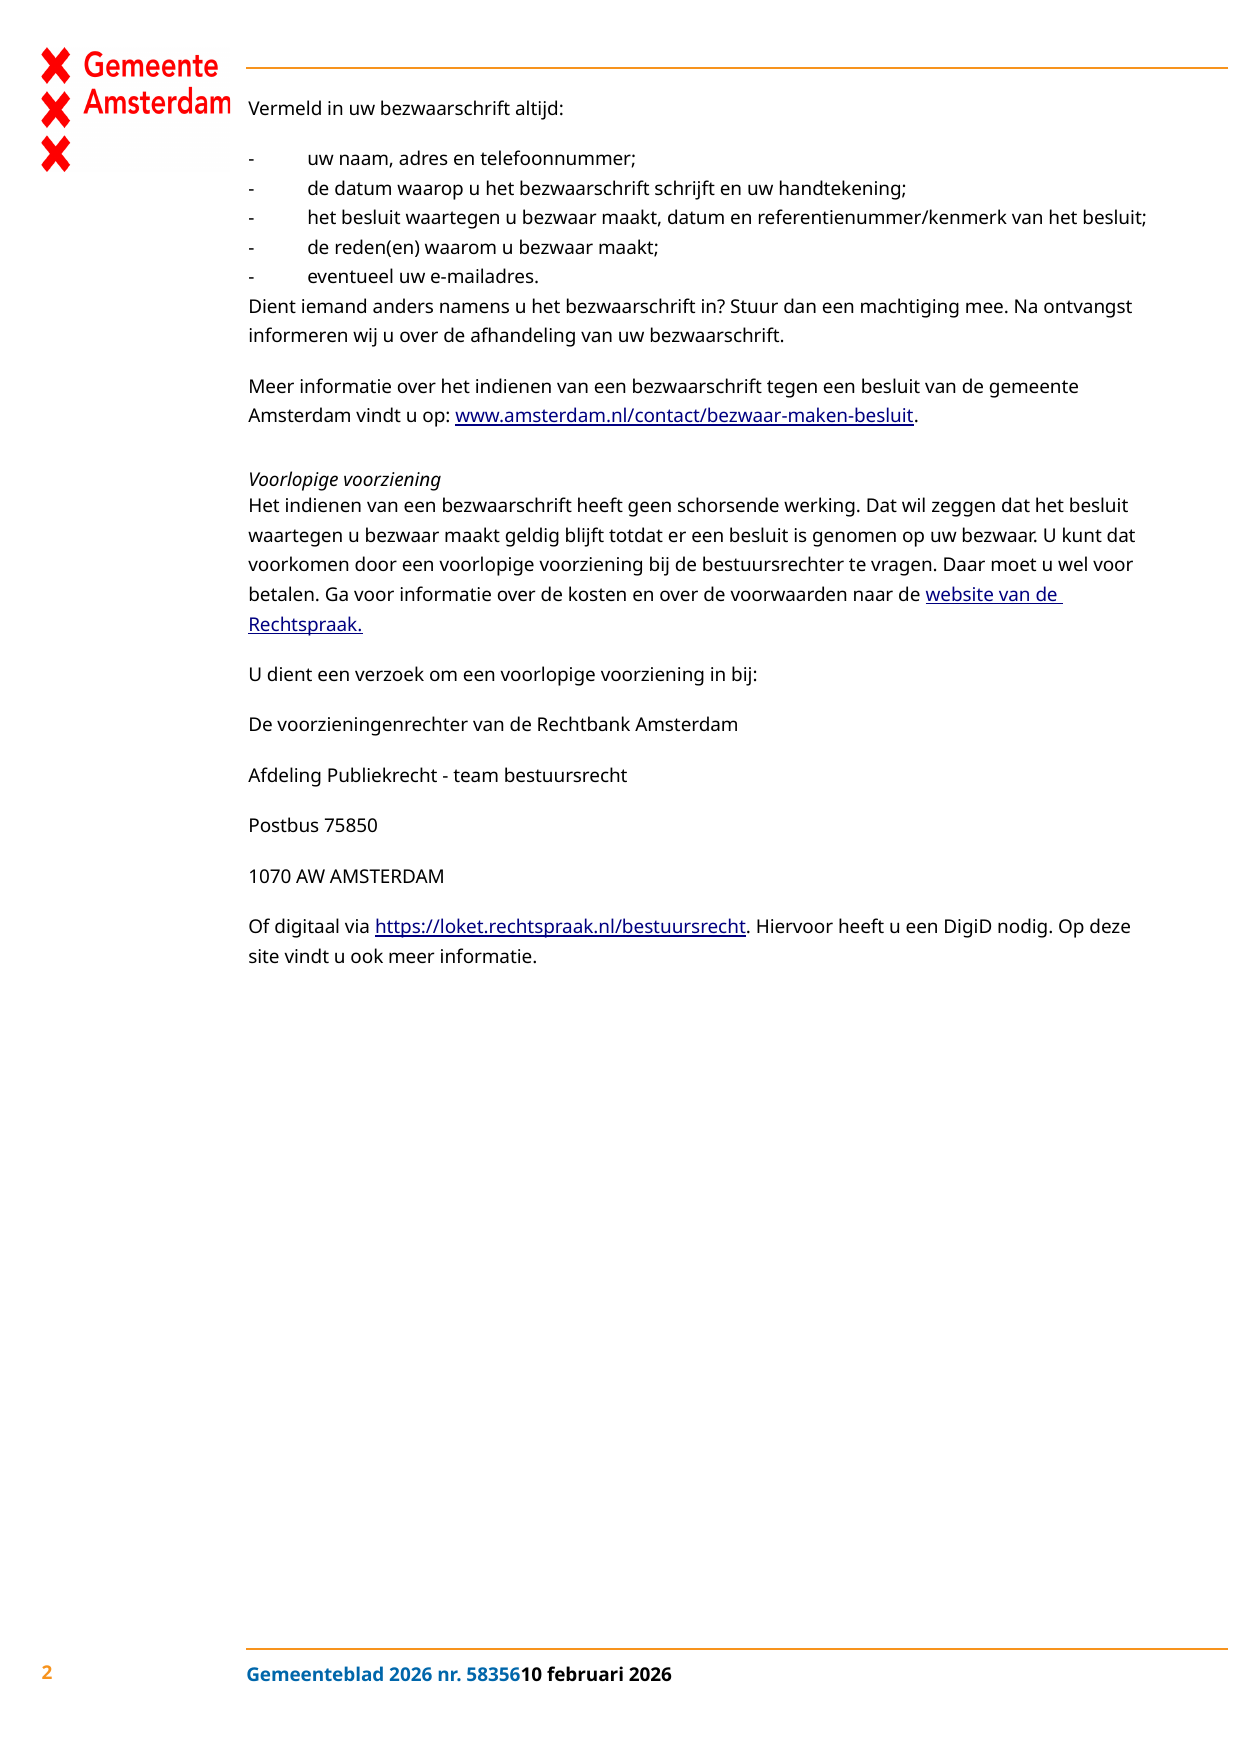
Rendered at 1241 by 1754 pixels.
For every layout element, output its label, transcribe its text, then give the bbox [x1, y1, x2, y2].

text Dient iemand anders namens u het bezwaarschrift in? Stuur dan een machtiging mee. Na ontvangst informeren wij u over de afhandeling van uw bezwaarschrift. [248, 293, 1152, 348]
text Postbus 75850 [248, 812, 1152, 838]
text Afdeling Publiekrecht - team bestuursrecht [248, 762, 1152, 788]
text 1070 AW AMSTERDAM [248, 863, 1152, 888]
list het besluit waartegen u bezwaar maakt, datum en referentienummer/kenmerk van het besluit; [248, 204, 1152, 230]
text De voorzieningenrechter van de Rechtbank Amsterdam [248, 712, 1152, 737]
text Het indienen van een bezwaarschrift heeft geen schorsende werking. Dat wil zeggen dat het besluit waartegen u bezwaar maakt geldig blijft totdat er een besluit is genomen op uw bezwaar. U kunt dat voorkomen door een voorlopige voorziening bij de bestuursrechter te vragen. Daar moet u wel voor betalen. Ga voor informatie over de kosten en over de voorwaarden naar de website van de Rechtspraak. [248, 492, 1152, 636]
text Of digitaal via https://loket.rechtspraak.nl/bestuursrecht. Hiervoor heeft u een DigiD nodig. Op deze site vindt u ook meer informatie. [248, 913, 1152, 968]
list de datum waarop u het bezwaarschrift schrijft en uw handtekening; [248, 175, 1152, 201]
list eventueel uw e-mailadres. [248, 263, 1152, 289]
text U dient een verzoek om een voorlopige voorziening in bij: [248, 661, 1152, 687]
list uw naam, adres en telefoonnummer; [248, 145, 1152, 171]
picture [41, 47, 231, 172]
list de reden(en) waarom u bezwaar maakt; [248, 234, 1152, 260]
text Voorlopige voorziening [248, 467, 1152, 492]
text Meer informatie over het indienen van een bezwaarschrift tegen een besluit van de gemeente Amsterdam vindt u op: www.amsterdam.nl/contact/bezwaar-maken-besluit. [248, 373, 1152, 428]
text Vermeld in uw bezwaarschrift altijd: [248, 95, 1152, 121]
